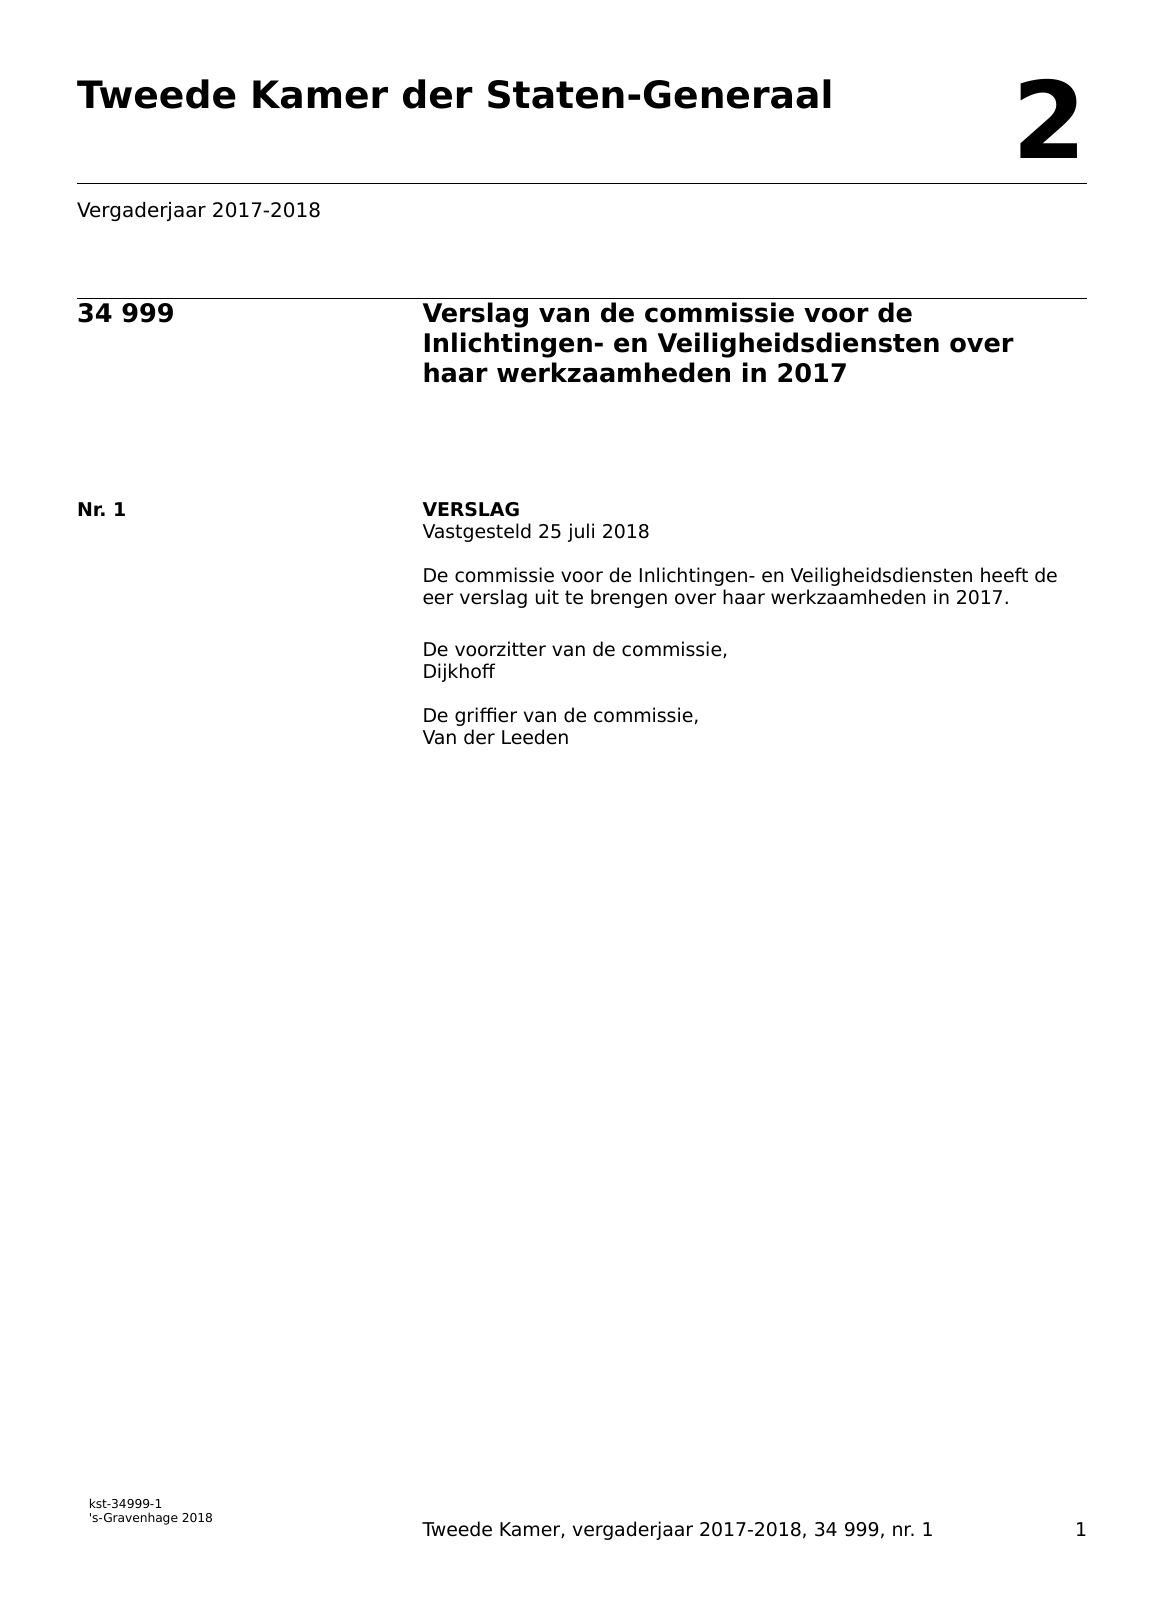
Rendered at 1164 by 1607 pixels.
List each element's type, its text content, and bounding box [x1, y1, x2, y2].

text De voorzitter van de commissie, Dijkhoff [422, 639, 1087, 683]
table_cell Vergaderjaar 2017-2018 [77, 184, 1087, 298]
text kst-34999-1 [88, 1497, 323, 1511]
text 's-Gravenhage 2018 [88, 1511, 323, 1525]
text De griffier van de commissie, Van der Leeden [422, 705, 1087, 749]
text De commissie voor de Inlichtingen- en Veiligheidsdiensten heeft de eer verslag uit te brengen over haar werkzaamheden in 2017. [422, 565, 1087, 609]
subtitle Nr. 1 VERSLAG [77, 499, 1087, 521]
table_header 2 [886, 59, 1087, 183]
table_header Tweede Kamer der Staten-Generaal [77, 59, 886, 183]
subtitle 34 999 Verslag van de commissie voor de Inlichtingen- en Veiligheidsdiensten over haar werkzaamheden in 2017 [77, 299, 1087, 388]
text Vastgesteld 25 juli 2018 [422, 521, 1087, 543]
